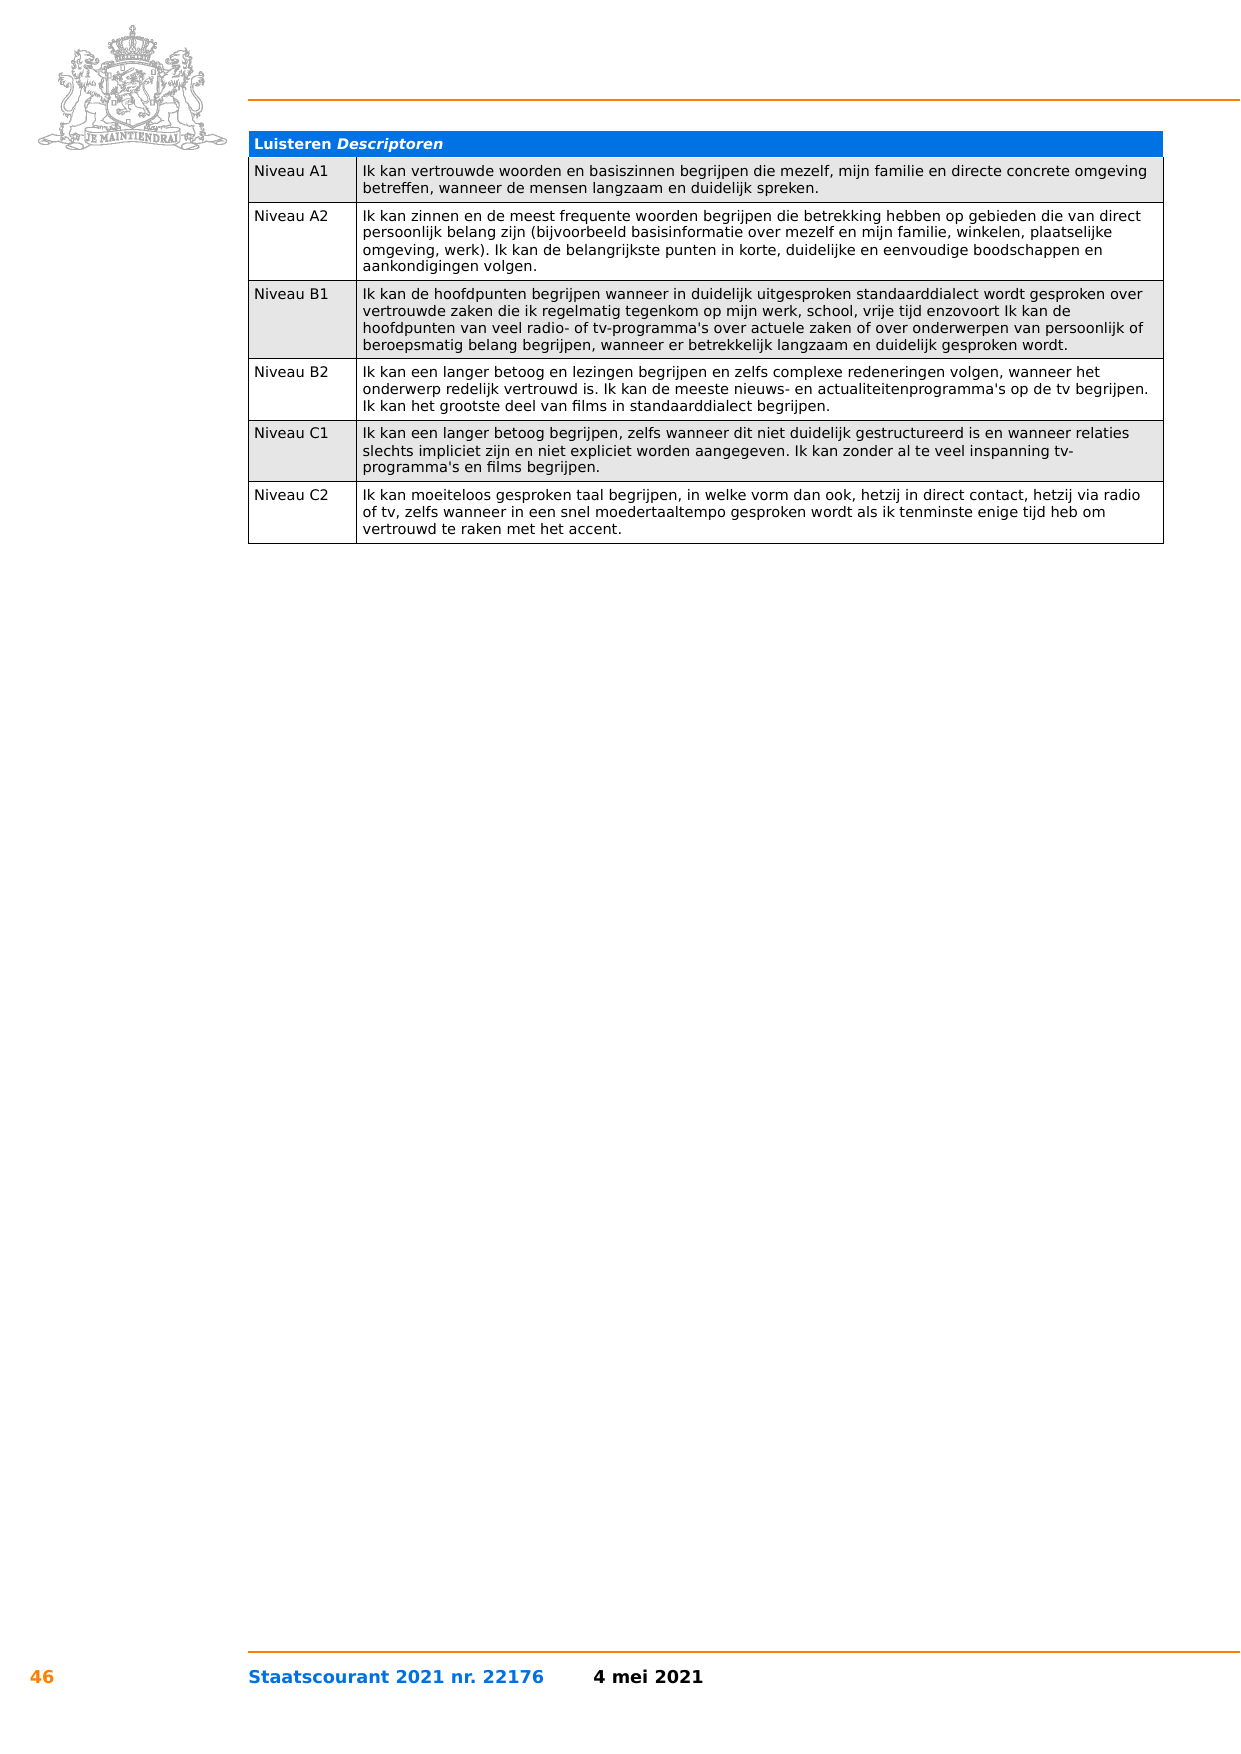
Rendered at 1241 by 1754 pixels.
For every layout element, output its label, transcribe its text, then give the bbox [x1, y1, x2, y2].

table_cell Ik kan een langer betoog begrijpen, zelfs wanneer dit niet duidelijk gestructureerd is en wanneer relaties slechts impliciet zijn en niet expliciet worden aangegeven. Ik kan zonder al te veel inspanning tv-programma's en films begrijpen. [357, 421, 1163, 481]
table_cell Ik kan moeiteloos gesproken taal begrijpen, in welke vorm dan ook, hetzij in direct contact, hetzij via radio of tv, zelfs wanneer in een snel moedertaaltempo gesproken wordt als ik tenminste enige tijd heb om vertrouwd te raken met het accent. [357, 482, 1163, 542]
table_cell Niveau B1 [249, 281, 356, 358]
table_header Luisteren Descriptoren [249, 131, 1163, 157]
table_cell Niveau A1 [249, 158, 356, 202]
table_cell Niveau C2 [249, 482, 356, 542]
picture [38, 25, 227, 150]
table_cell Niveau B2 [249, 359, 356, 420]
table_cell Niveau A2 [249, 203, 356, 280]
table_cell Ik kan zinnen en de meest frequente woorden begrijpen die betrekking hebben op gebieden die van direct persoonlijk belang zijn (bijvoorbeeld basisinformatie over mezelf en mijn familie, winkelen, plaatselijke omgeving, werk). Ik kan de belangrijkste punten in korte, duidelijke en eenvoudige boodschappen en aankondigingen volgen. [357, 203, 1163, 280]
table_cell Niveau C1 [249, 421, 356, 481]
table_cell Ik kan een langer betoog en lezingen begrijpen en zelfs complexe redeneringen volgen, wanneer het onderwerp redelijk vertrouwd is. Ik kan de meeste nieuws- en actualiteitenprogramma's op de tv begrijpen. Ik kan het grootste deel van films in standaarddialect begrijpen. [357, 359, 1163, 420]
table_cell Ik kan vertrouwde woorden en basiszinnen begrijpen die mezelf, mijn familie en directe concrete omgeving betreffen, wanneer de mensen langzaam en duidelijk spreken. [357, 158, 1163, 202]
table_cell Ik kan de hoofdpunten begrijpen wanneer in duidelijk uitgesproken standaarddialect wordt gesproken over vertrouwde zaken die ik regelmatig tegenkom op mijn werk, school, vrije tijd enzovoort Ik kan de hoofdpunten van veel radio- of tv-programma's over actuele zaken of over onderwerpen van persoonlijk of beroepsmatig belang begrijpen, wanneer er betrekkelijk langzaam en duidelijk gesproken wordt. [357, 281, 1163, 358]
